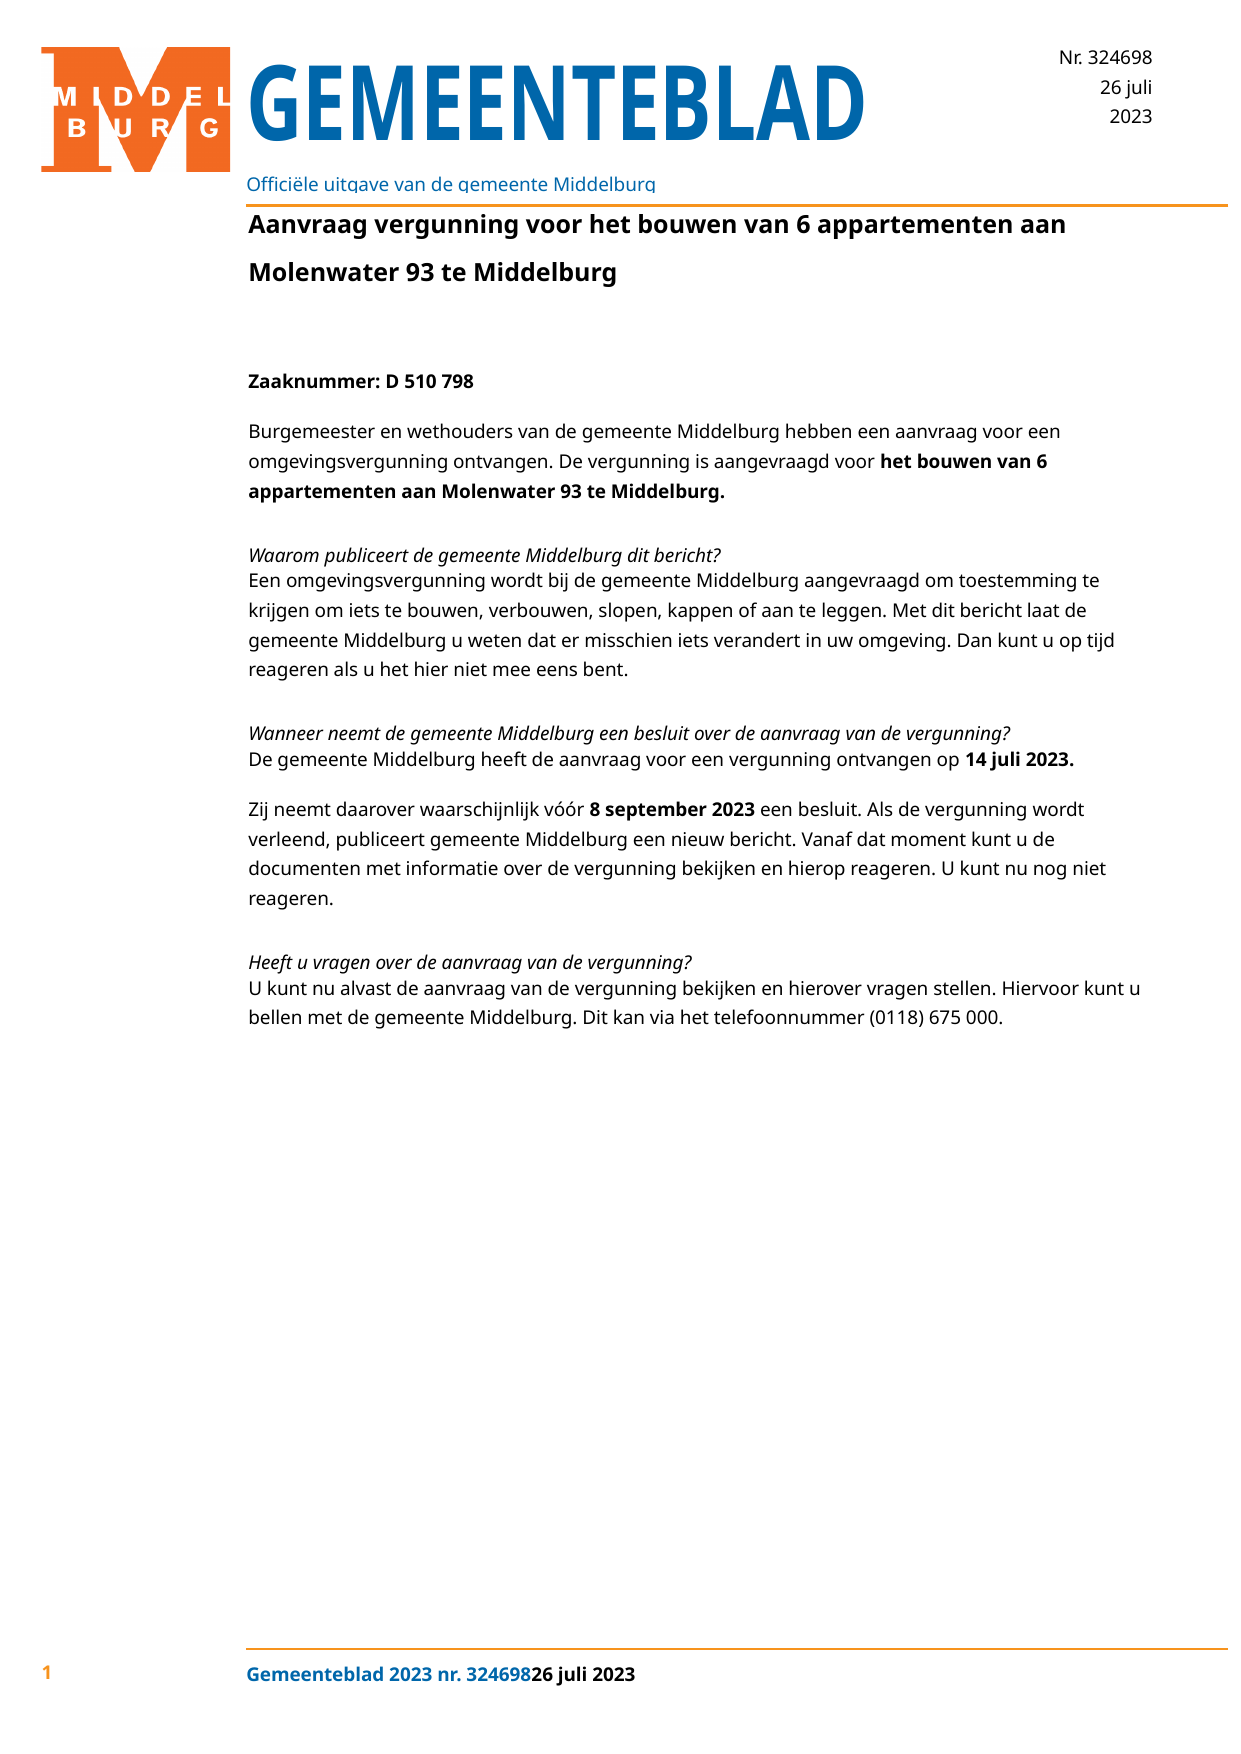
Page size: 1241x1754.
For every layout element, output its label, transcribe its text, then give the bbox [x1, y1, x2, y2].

text Zaaknummer: D 510 798 [248, 368, 1152, 394]
text U kunt nu alvast de aanvraag van de vergunning bekijken en hierover vragen stellen. Hiervoor kunt u bellen met de gemeente Middelburg. Dit kan via het telefoonnummer (0118) 675 000. [248, 975, 1152, 1030]
text Burgemeester en wethouders van de gemeente Middelburg hebben een aanvraag voor een omgevingsvergunning ontvangen. De vergunning is aangevraagd voor het bouwen van 6 appartementen aan Molenwater 93 te Middelburg. [248, 419, 1152, 504]
text Aanvraag vergunning voor het bouwen van 6 appartementen aan Molenwater 93 te Middelburg [248, 207, 1152, 288]
text De gemeente Middelburg heeft de aanvraag voor een vergunning ontvangen op 14 juli 2023. [248, 746, 1152, 772]
text Een omgevingsvergunning wordt bij de gemeente Middelburg aangevraagd om toestemming te krijgen om iets te bouwen, verbouwen, slopen, kappen of aan te leggen. Met dit bericht laat de gemeente Middelburg u weten dat er misschien iets verandert in uw omgeving. Dan kunt u op tijd reageren als u het hier niet mee eens bent. [248, 568, 1152, 682]
picture [41, 47, 231, 172]
text Heeft u vragen over de aanvraag van de vergunning? [248, 949, 1152, 975]
text Wanneer neemt de gemeente Middelburg een besluit over de aanvraag van de vergunning? [248, 720, 1152, 746]
text Waarom publiceert de gemeente Middelburg dit bericht? [248, 542, 1152, 568]
text Zij neemt daarover waarschijnlijk vóór 8 september 2023 een besluit. Als de vergunning wordt verleend, publiceert gemeente Middelburg een nieuw bericht. Vanaf dat moment kunt u de documenten met informatie over de vergunning bekijken en hierop reageren. U kunt nu nog niet reageren. [248, 796, 1152, 911]
